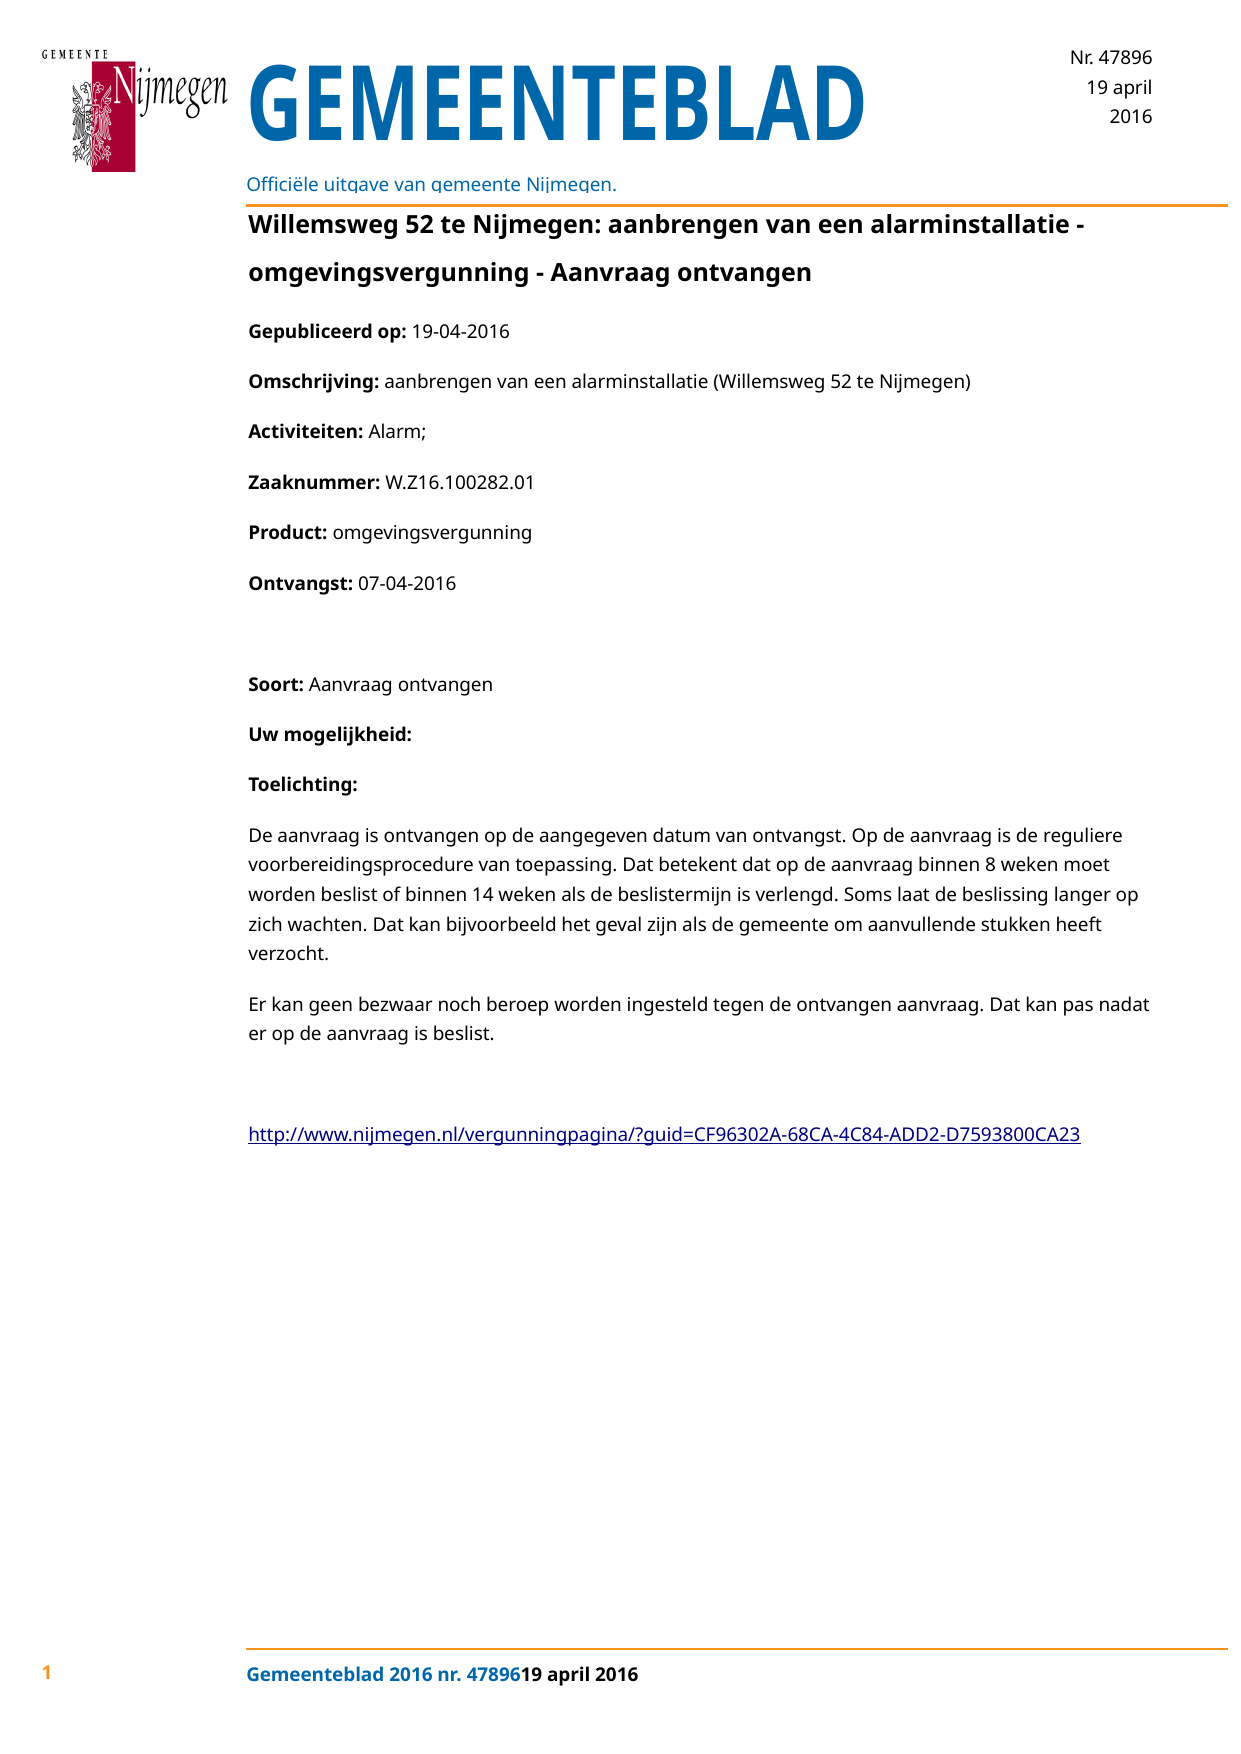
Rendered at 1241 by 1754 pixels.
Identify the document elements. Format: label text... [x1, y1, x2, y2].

text http://www.nijmegen.nl/vergunningpagina/?guid=CF96302A-68CA-4C84-ADD2-D7593800CA23 [248, 1121, 1152, 1147]
text Soort: Aanvraag ontvangen [248, 671, 1152, 697]
text Zaaknummer: W.Z16.100282.01 [248, 469, 1152, 495]
text Uw mogelijkheid: [248, 721, 1152, 747]
text Ontvangst: 07-04-2016 [248, 570, 1152, 596]
text De aanvraag is ontvangen op de aangegeven datum van ontvangst. Op de aanvraag is de reguliere voorbereidingsprocedure van toepassing. Dat betekent dat op de aanvraag binnen 8 weken moet worden beslist of binnen 14 weken als de beslistermijn is verlengd. Soms laat de beslissing langer op zich wachten. Dat kan bijvoorbeeld het geval zijn als de gemeente om aanvullende stukken heeft verzocht. [248, 822, 1152, 966]
text Activiteiten: Alarm; [248, 419, 1152, 444]
picture [41, 47, 231, 172]
text Er kan geen bezwaar noch beroep worden ingesteld tegen de ontvangen aanvraag. Dat kan pas nadat er op de aanvraag is beslist. [248, 991, 1152, 1046]
text Omschrijving: aanbrengen van een alarminstallatie (Willemsweg 52 te Nijmegen) [248, 368, 1152, 394]
text Gepubliceerd op: 19-04-2016 [248, 318, 1152, 344]
text Product: omgevingsvergunning [248, 519, 1152, 545]
text Willemsweg 52 te Nijmegen: aanbrengen van een alarminstallatie - omgevingsvergunning - Aanvraag ontvangen [248, 207, 1152, 288]
text Toelichting: [248, 772, 1152, 797]
